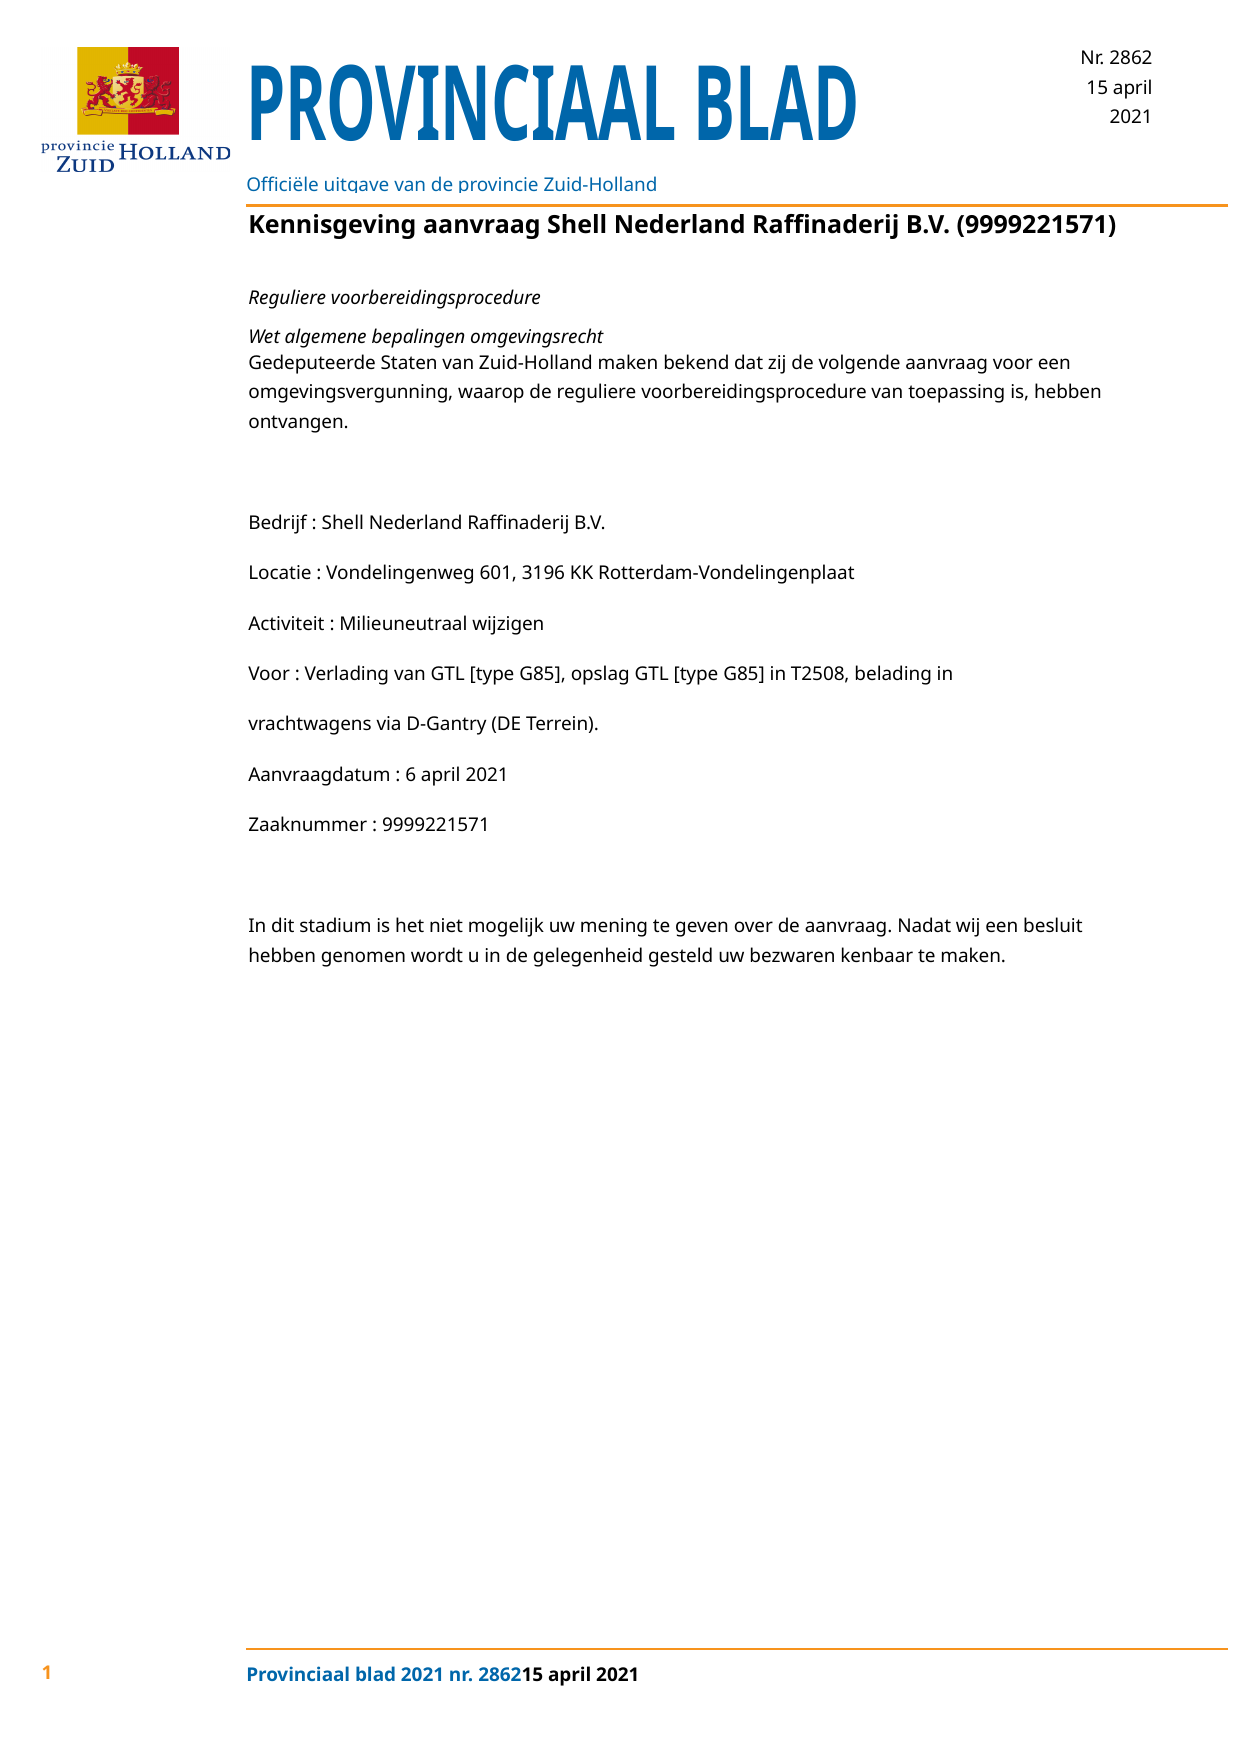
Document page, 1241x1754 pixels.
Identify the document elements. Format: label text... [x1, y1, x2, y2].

text Aanvraagdatum : 6 april 2021 [248, 761, 1152, 787]
text vrachtwagens via D-Gantry (DE Terrein). [248, 711, 1152, 736]
text Voor : Verlading van GTL [type G85], opslag GTL [type G85] in T2508, belading in [248, 660, 1152, 686]
text Bedrijf : Shell Nederland Raffinaderij B.V. [248, 509, 1152, 534]
picture [41, 47, 231, 172]
text Activiteit : Milieuneutraal wijzigen [248, 610, 1152, 635]
text In dit stadium is het niet mogelijk uw mening te geven over de aanvraag. Nadat wij een besluit hebben genomen wordt u in de gelegenheid gesteld uw bezwaren kenbaar te maken. [248, 912, 1152, 967]
text Reguliere voorbereidingsprocedure [248, 284, 1152, 309]
text Locatie : Vondelingenweg 601, 3196 KK Rotterdam-Vondelingenplaat [248, 559, 1152, 585]
text Wet algemene bepalingen omgevingsrecht [248, 323, 1152, 349]
text Gedeputeerde Staten van Zuid-Holland maken bekend dat zij de volgende aanvraag voor een omgevingsvergunning, waarop de reguliere voorbereidingsprocedure van toepassing is, hebben ontvangen. [248, 349, 1152, 434]
text Kennisgeving aanvraag Shell Nederland Raffinaderij B.V. (9999221571) [248, 207, 1152, 241]
text Zaaknummer : 9999221571 [248, 811, 1152, 837]
